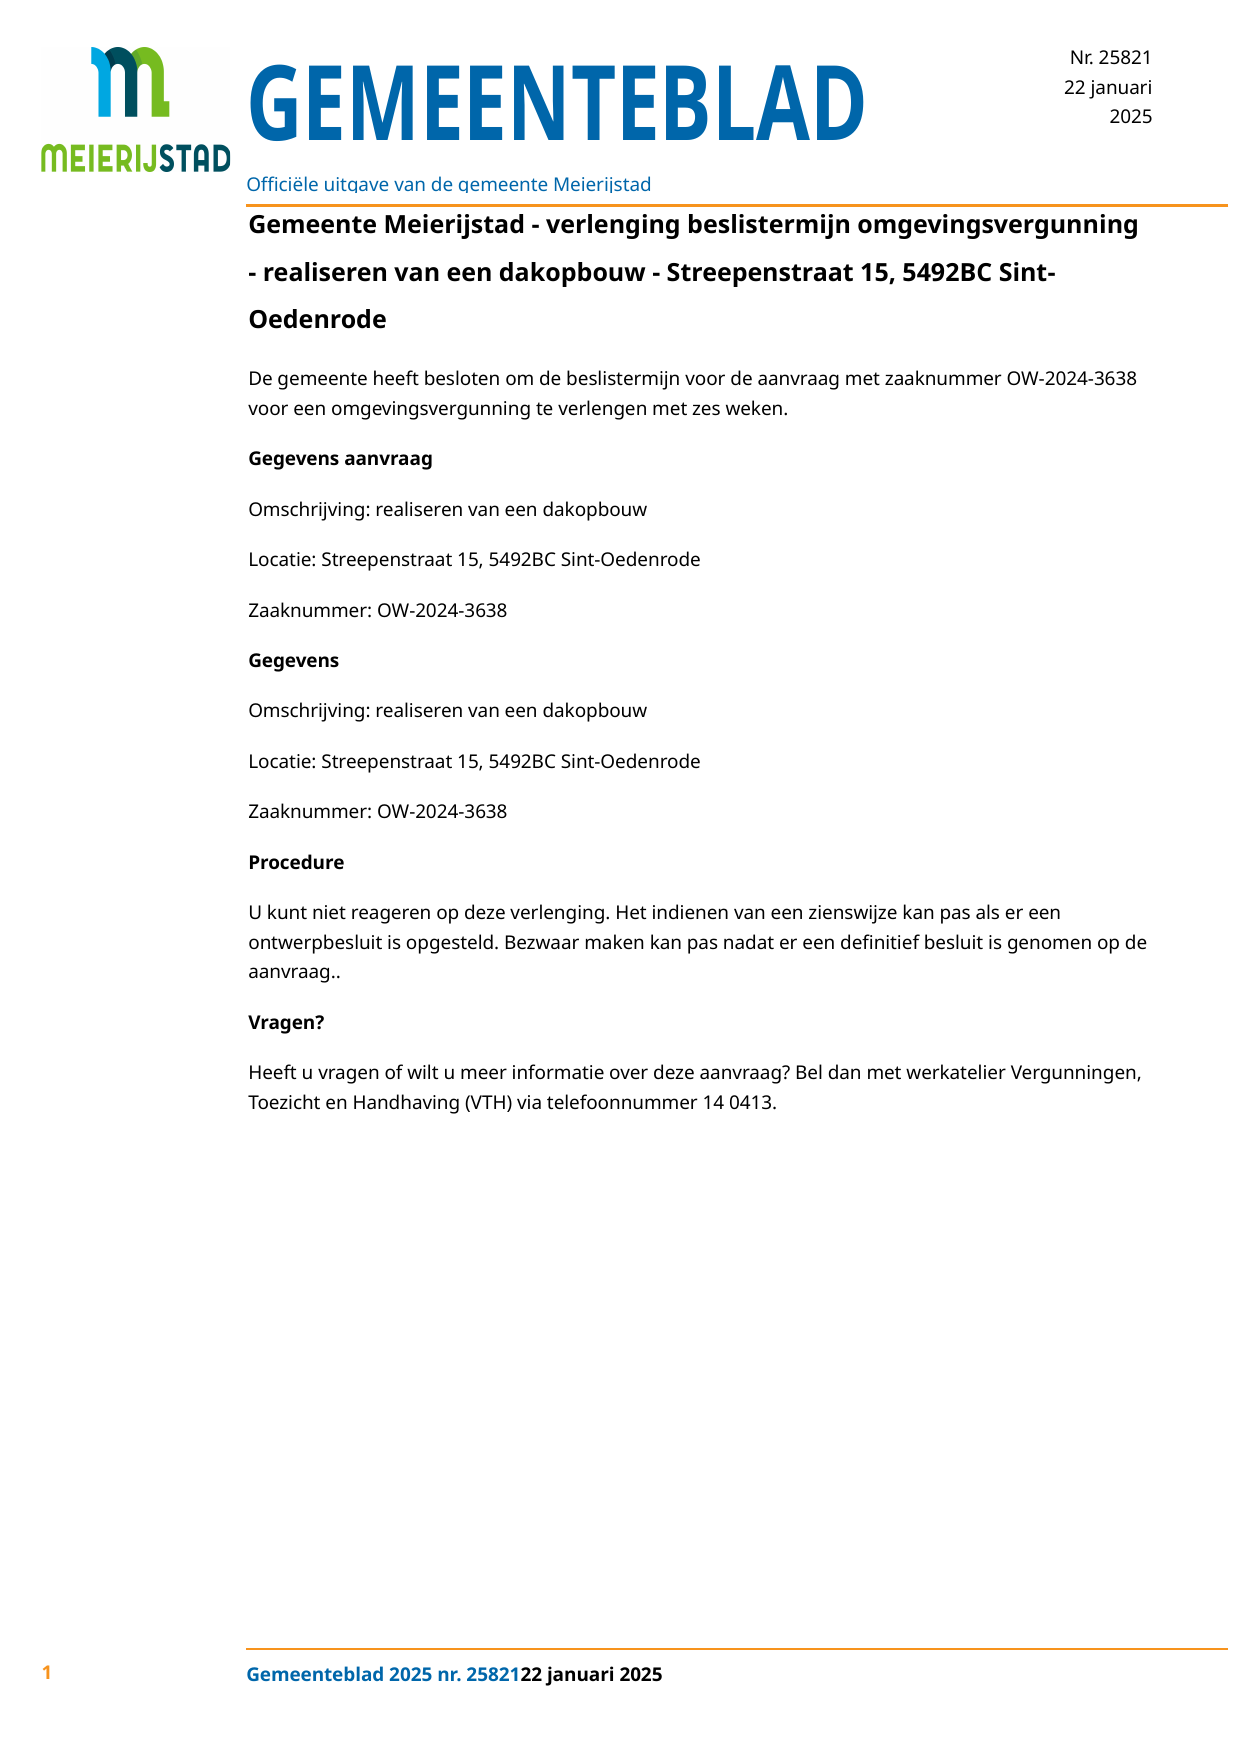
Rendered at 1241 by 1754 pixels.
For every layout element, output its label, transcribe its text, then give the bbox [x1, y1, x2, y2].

text Omschrijving: realiseren van een dakopbouw [248, 698, 1152, 723]
text Locatie: Streepenstraat 15, 5492BC Sint-Oedenrode [248, 748, 1152, 774]
text Heeft u vragen of wilt u meer informatie over deze aanvraag? Bel dan met werkatelier Vergunningen, Toezicht en Handhaving (VTH) via telefoonnummer 14 0413. [248, 1059, 1152, 1114]
text U kunt niet reageren op deze verlenging. Het indienen van een zienswijze kan pas als er een ontwerpbesluit is opgesteld. Bezwaar maken kan pas nadat er een definitief besluit is genomen op de aanvraag.. [248, 899, 1152, 984]
picture [41, 47, 231, 172]
text Procedure [248, 849, 1152, 874]
text Omschrijving: realiseren van een dakopbouw [248, 496, 1152, 522]
text Gegevens [248, 647, 1152, 673]
text Vragen? [248, 1009, 1152, 1034]
text Gegevens aanvraag [248, 446, 1152, 471]
text Locatie: Streepenstraat 15, 5492BC Sint-Oedenrode [248, 546, 1152, 572]
text Zaaknummer: OW-2024-3638 [248, 597, 1152, 622]
text De gemeente heeft besloten om de beslistermijn voor de aanvraag met zaaknummer OW-2024-3638 voor een omgevingsvergunning te verlengen met zes weken. [248, 366, 1152, 421]
text Gemeente Meierijstad - verlenging beslistermijn omgevingsvergunning - realiseren van een dakopbouw - Streepenstraat 15, 5492BC Sint-Oedenrode [248, 207, 1152, 336]
text Zaaknummer: OW-2024-3638 [248, 798, 1152, 824]
